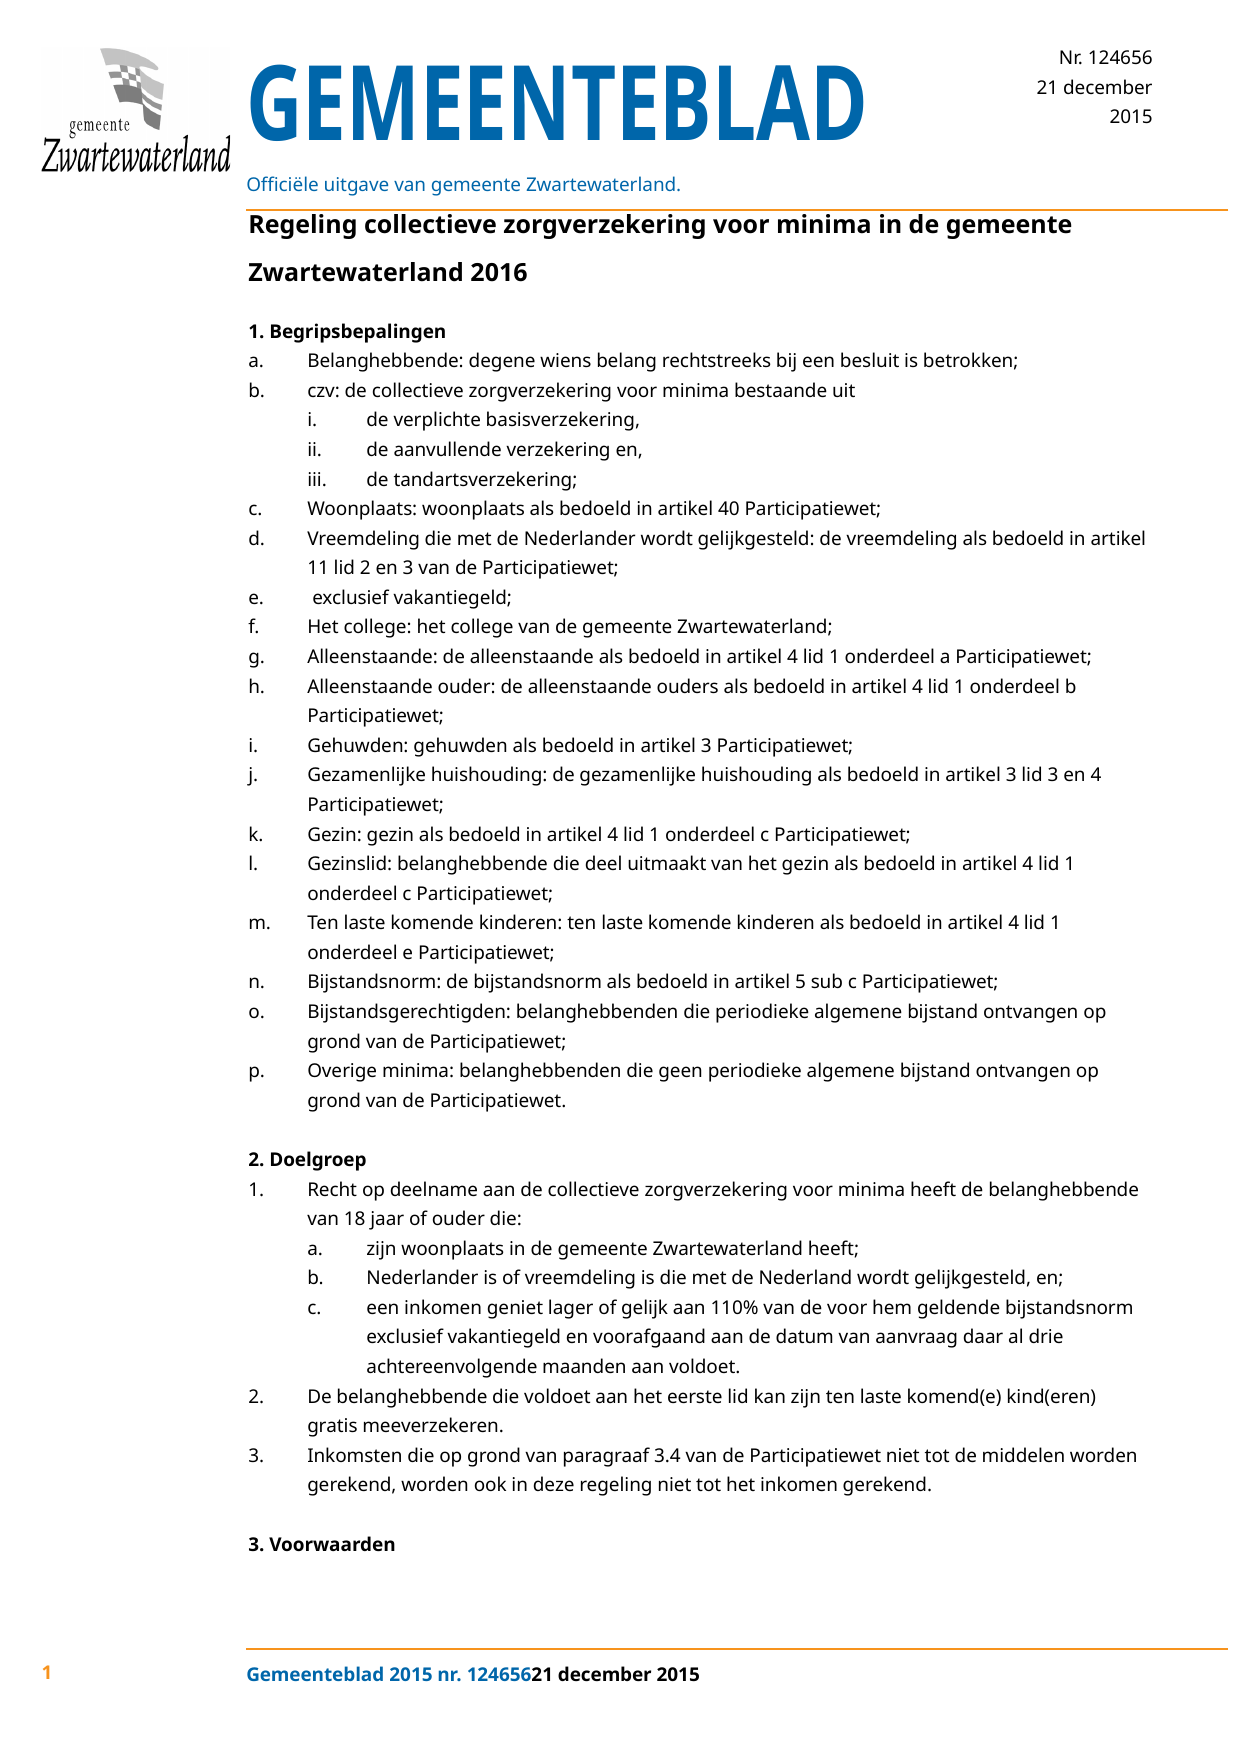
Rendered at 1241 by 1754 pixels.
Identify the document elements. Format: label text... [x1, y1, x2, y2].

list Bijstandsgerechtigden: belanghebbenden die periodieke algemene bijstand ontvangen op grond van de Participatiewet; [248, 998, 1152, 1054]
list de verplichte basisverzekering, [307, 407, 1152, 432]
list Belanghebbende: degene wiens belang rechtstreeks bij een besluit is betrokken; [248, 347, 1152, 373]
list exclusief vakantiegeld; [248, 584, 1152, 610]
list Gezinslid: belanghebbende die deel uitmaakt van het gezin als bedoeld in artikel 4 lid 1 onderdeel c Participatiewet; [248, 850, 1152, 906]
list Bijstandsnorm: de bijstandsnorm als bedoeld in artikel 5 sub c Participatiewet; [248, 969, 1152, 994]
list Gezin: gezin als bedoeld in artikel 4 lid 1 onderdeel c Participatiewet; [248, 821, 1152, 847]
list Het college: het college van de gemeente Zwartewaterland; [248, 614, 1152, 639]
list de tandartsverzekering; [307, 466, 1152, 492]
list een inkomen geniet lager of gelijk aan 110% van de voor hem geldende bijstandsnorm exclusief vakantiegeld en voorafgaand aan de datum van aanvraag daar al drie achtereenvolgende maanden aan voldoet. [307, 1294, 1152, 1379]
list Ten laste komende kinderen: ten laste komende kinderen als bedoeld in artikel 4 lid 1 onderdeel e Participatiewet; [248, 909, 1152, 965]
list Woonplaats: woonplaats als bedoeld in artikel 40 Participatiewet; [248, 495, 1152, 521]
list Inkomsten die op grond van paragraaf 3.4 van de Participatiewet niet tot de middelen worden gerekend, worden ook in deze regeling niet tot het inkomen gerekend. [248, 1442, 1152, 1497]
text 3. Voorwaarden [248, 1531, 1152, 1557]
picture [41, 47, 231, 172]
list de aanvullende verzekering en, [307, 436, 1152, 462]
list Gezamenlijke huishouding: de gezamenlijke huishouding als bedoeld in artikel 3 lid 3 en 4 Participatiewet; [248, 762, 1152, 817]
list De belanghebbende die voldoet aan het eerste lid kan zijn ten laste komend(e) kind(eren) gratis meeverzekeren. [248, 1383, 1152, 1438]
text Regeling collectieve zorgverzekering voor minima in de gemeente Zwartewaterland 2016 [248, 211, 1152, 288]
list Gehuwden: gehuwden als bedoeld in artikel 3 Participatiewet; [248, 732, 1152, 758]
list Recht op deelname aan de collectieve zorgverzekering voor minima heeft de belanghebbende van 18 jaar of ouder die: [248, 1176, 1152, 1231]
text 1. Begripsbepalingen [248, 318, 1152, 344]
list czv: de collectieve zorgverzekering voor minima bestaande uit [248, 377, 1152, 403]
list Vreemdeling die met de Nederlander wordt gelijkgesteld: de vreemdeling als bedoeld in artikel 11 lid 2 en 3 van de Participatiewet; [248, 525, 1152, 580]
list Alleenstaande: de alleenstaande als bedoeld in artikel 4 lid 1 onderdeel a Participatiewet; [248, 643, 1152, 669]
list zijn woonplaats in de gemeente Zwartewaterland heeft; [307, 1235, 1152, 1261]
list Overige minima: belanghebbenden die geen periodieke algemene bijstand ontvangen op grond van de Participatiewet. [248, 1057, 1152, 1113]
text 2. Doelgroep [248, 1146, 1152, 1172]
list Alleenstaande ouder: de alleenstaande ouders als bedoeld in artikel 4 lid 1 onderdeel b Participatiewet; [248, 673, 1152, 728]
list Nederlander is of vreemdeling is die met de Nederland wordt gelijkgesteld, en; [307, 1264, 1152, 1290]
